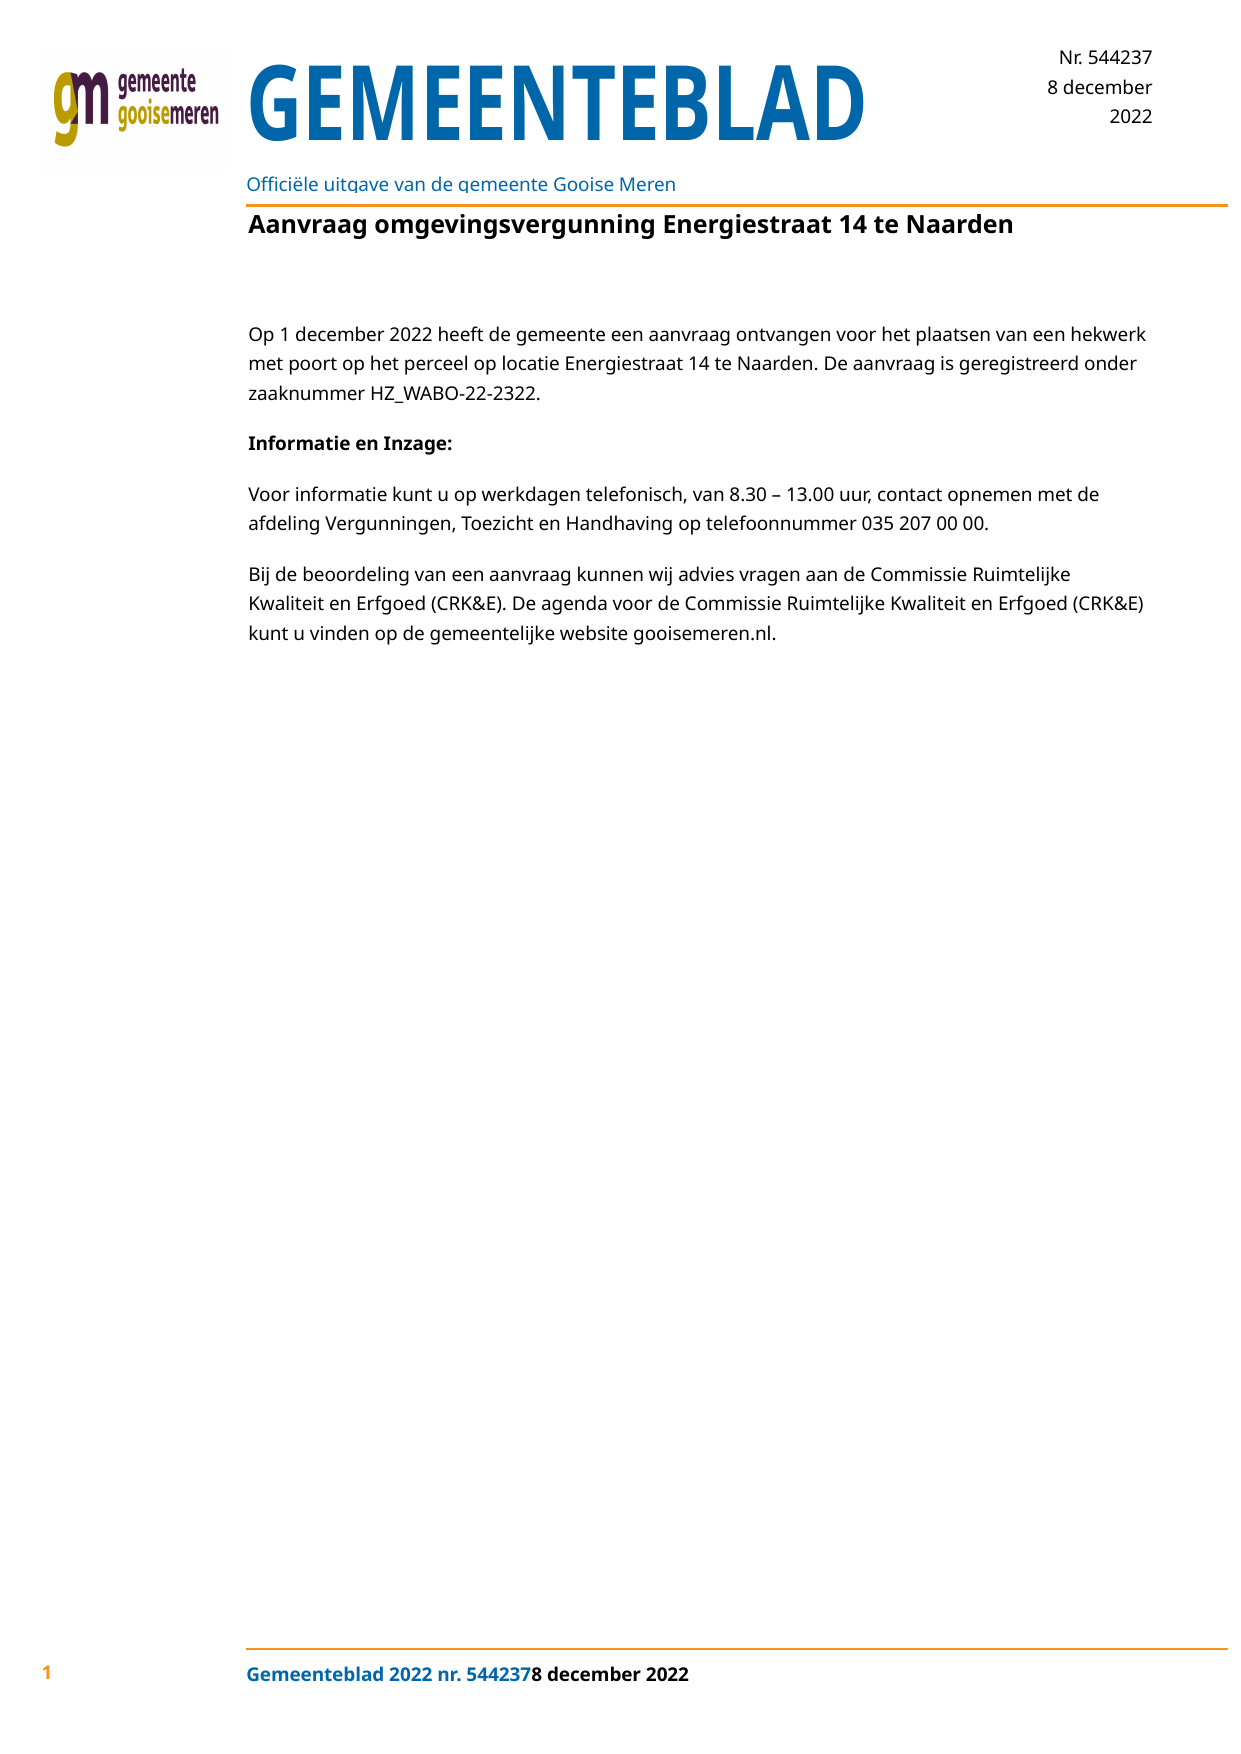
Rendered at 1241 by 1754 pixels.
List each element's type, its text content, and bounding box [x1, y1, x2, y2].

text Aanvraag omgevingsvergunning Energiestraat 14 te Naarden [248, 207, 1152, 241]
text Bij de beoordeling van een aanvraag kunnen wij advies vragen aan de Commissie Ruimtelijke Kwaliteit en Erfgoed (CRK&E). De agenda voor de Commissie Ruimtelijke Kwaliteit en Erfgoed (CRK&E) kunt u vinden op de gemeentelijke website gooisemeren.nl. [248, 561, 1152, 646]
text Op 1 december 2022 heeft de gemeente een aanvraag ontvangen voor het plaatsen van een hekwerk met poort op het perceel op locatie Energiestraat 14 te Naarden. De aanvraag is geregistreerd onder zaaknummer HZ_WABO-22-2322. [248, 321, 1152, 406]
text Voor informatie kunt u op werkdagen telefonisch, van 8.30 – 13.00 uur, contact opnemen met de afdeling Vergunningen, Toezicht en Handhaving op telefoonnummer 035 207 00 00. [248, 481, 1152, 536]
picture [41, 47, 231, 172]
text Informatie en Inzage: [248, 430, 1152, 456]
